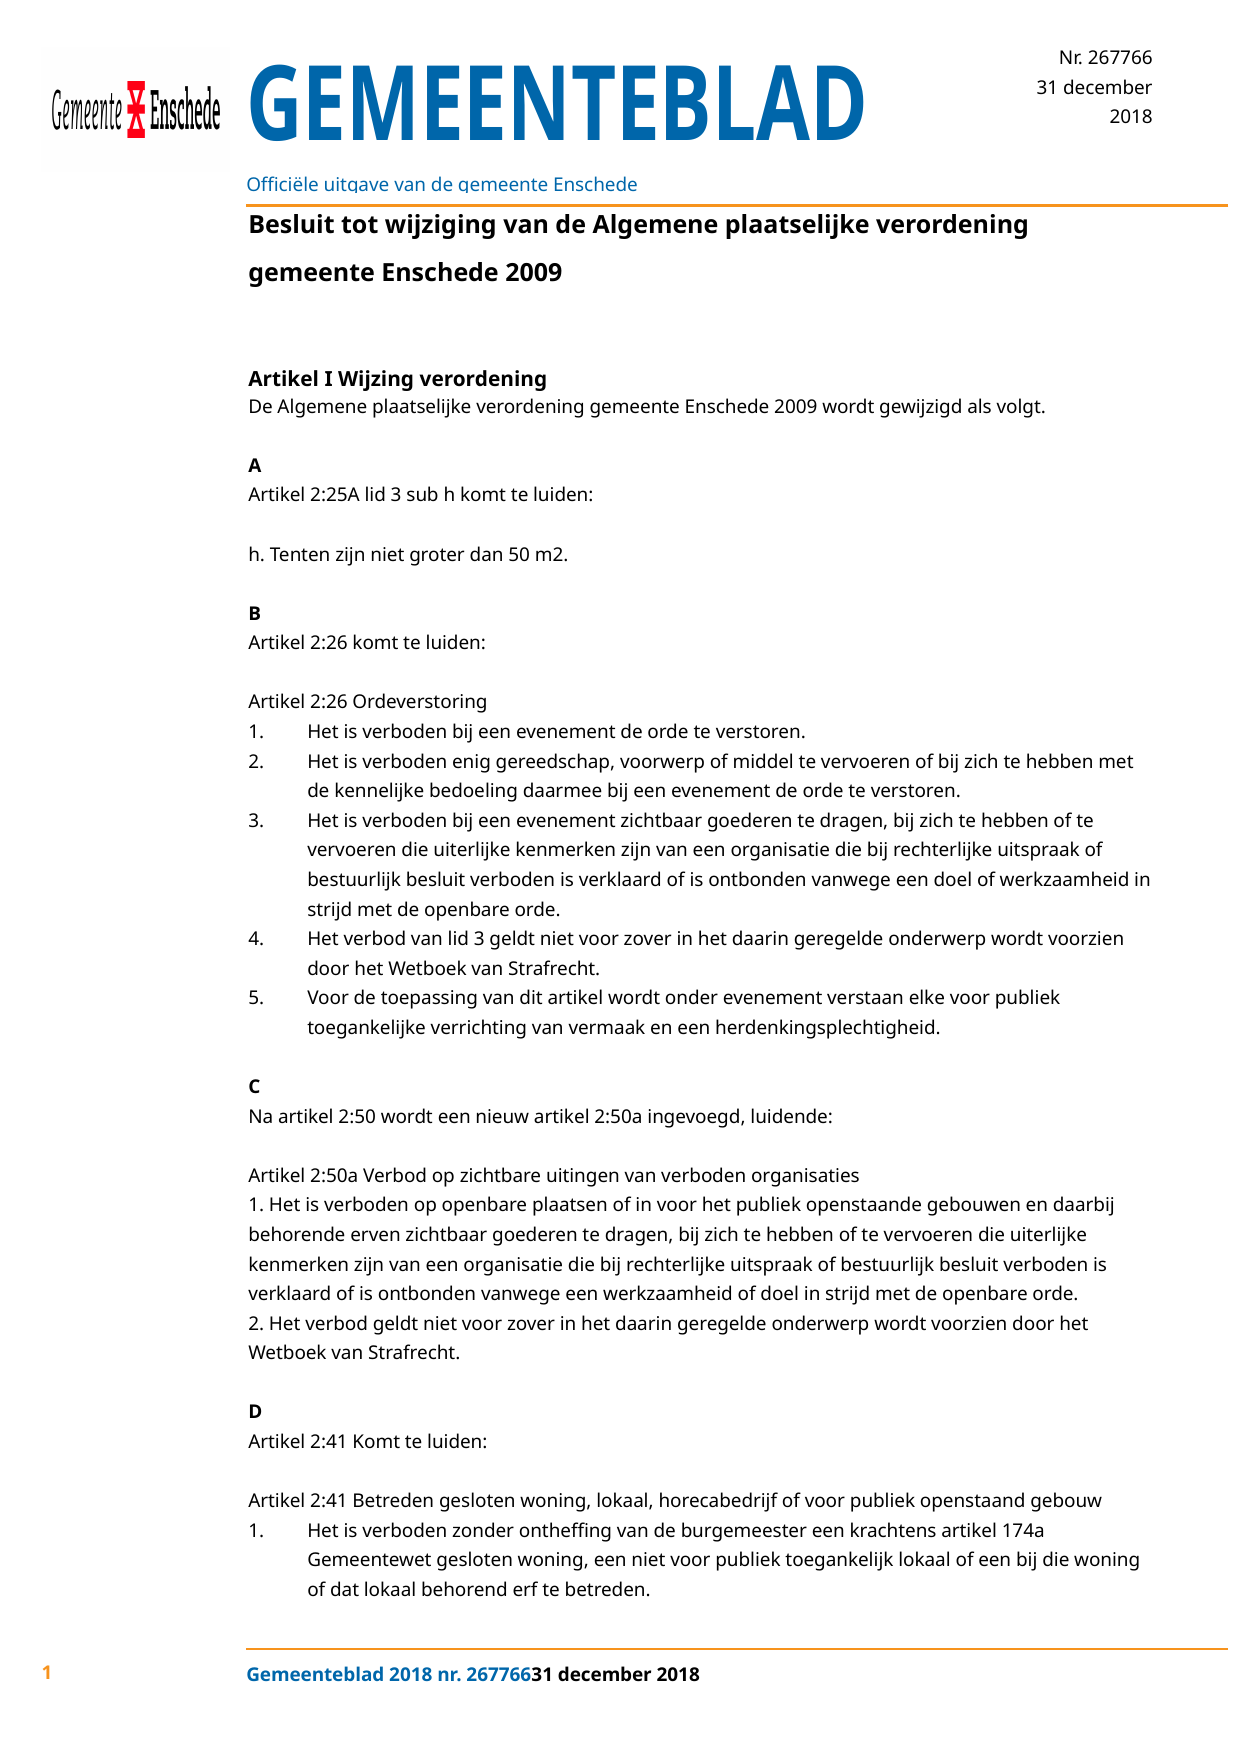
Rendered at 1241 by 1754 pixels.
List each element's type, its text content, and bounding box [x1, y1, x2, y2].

text 2. Het verbod geldt niet voor zover in het daarin geregelde onderwerp wordt voorzien door het Wetboek van Strafrecht. [248, 1310, 1152, 1365]
text Na artikel 2:50 wordt een nieuw artikel 2:50a ingevoegd, luidende: [248, 1103, 1152, 1129]
text Artikel 2:26 komt te luiden: [248, 629, 1152, 655]
list Het verbod van lid 3 geldt niet voor zover in het daarin geregelde onderwerp wordt voorzien door het Wetboek van Strafrecht. [248, 925, 1152, 981]
picture [41, 47, 231, 172]
list Het is verboden bij een evenement zichtbaar goederen te dragen, bij zich te hebben of te vervoeren die uiterlijke kenmerken zijn van een organisatie die bij rechterlijke uitspraak of bestuurlijk besluit verboden is verklaard of is ontbonden vanwege een doel of werkzaamheid in strijd met de openbare orde. [248, 807, 1152, 922]
text Artikel 2:41 Komt te luiden: [248, 1428, 1152, 1454]
text h. Tenten zijn niet groter dan 50 m2. [248, 541, 1152, 567]
text C [248, 1073, 1152, 1099]
text D [248, 1399, 1152, 1424]
text Besluit tot wijziging van de Algemene plaatselijke verordening gemeente Enschede 2009 [248, 207, 1152, 288]
text 1. Het is verboden op openbare plaatsen of in voor het publiek openstaande gebouwen en daarbij behorende erven zichtbaar goederen te dragen, bij zich te hebben of te vervoeren die uiterlijke kenmerken zijn van een organisatie die bij rechterlijke uitspraak of bestuurlijk besluit verboden is verklaard of is ontbonden vanwege een werkzaamheid of doel in strijd met de openbare orde. [248, 1192, 1152, 1306]
list Het is verboden enig gereedschap, voorwerp of middel te vervoeren of bij zich te hebben met de kennelijke bedoeling daarmee bij een evenement de orde te verstoren. [248, 748, 1152, 803]
list Het is verboden bij een evenement de orde te verstoren. [248, 718, 1152, 744]
text Artikel 2:25A lid 3 sub h komt te luiden: [248, 482, 1152, 507]
text De Algemene plaatselijke verordening gemeente Enschede 2009 wordt gewijzigd als volgt. [248, 393, 1152, 419]
text Artikel I Wijzing verordening [248, 364, 1152, 393]
list Voor de toepassing van dit artikel wordt onder evenement verstaan elke voor publiek toegankelijke verrichting van vermaak en een herdenkingsplechtigheid. [248, 984, 1152, 1040]
text B [248, 600, 1152, 626]
list Het is verboden zonder ontheffing van de burgemeester een krachtens artikel 174a Gemeentewet gesloten woning, een niet voor publiek toegankelijk lokaal of een bij die woning of dat lokaal behorend erf te betreden. [248, 1517, 1152, 1602]
text Artikel 2:41 Betreden gesloten woning, lokaal, horecabedrijf of voor publiek openstaand gebouw [248, 1487, 1152, 1513]
text Artikel 2:50a Verbod op zichtbare uitingen van verboden organisaties [248, 1162, 1152, 1188]
text A [248, 452, 1152, 478]
text Artikel 2:26 Ordeverstoring [248, 689, 1152, 714]
